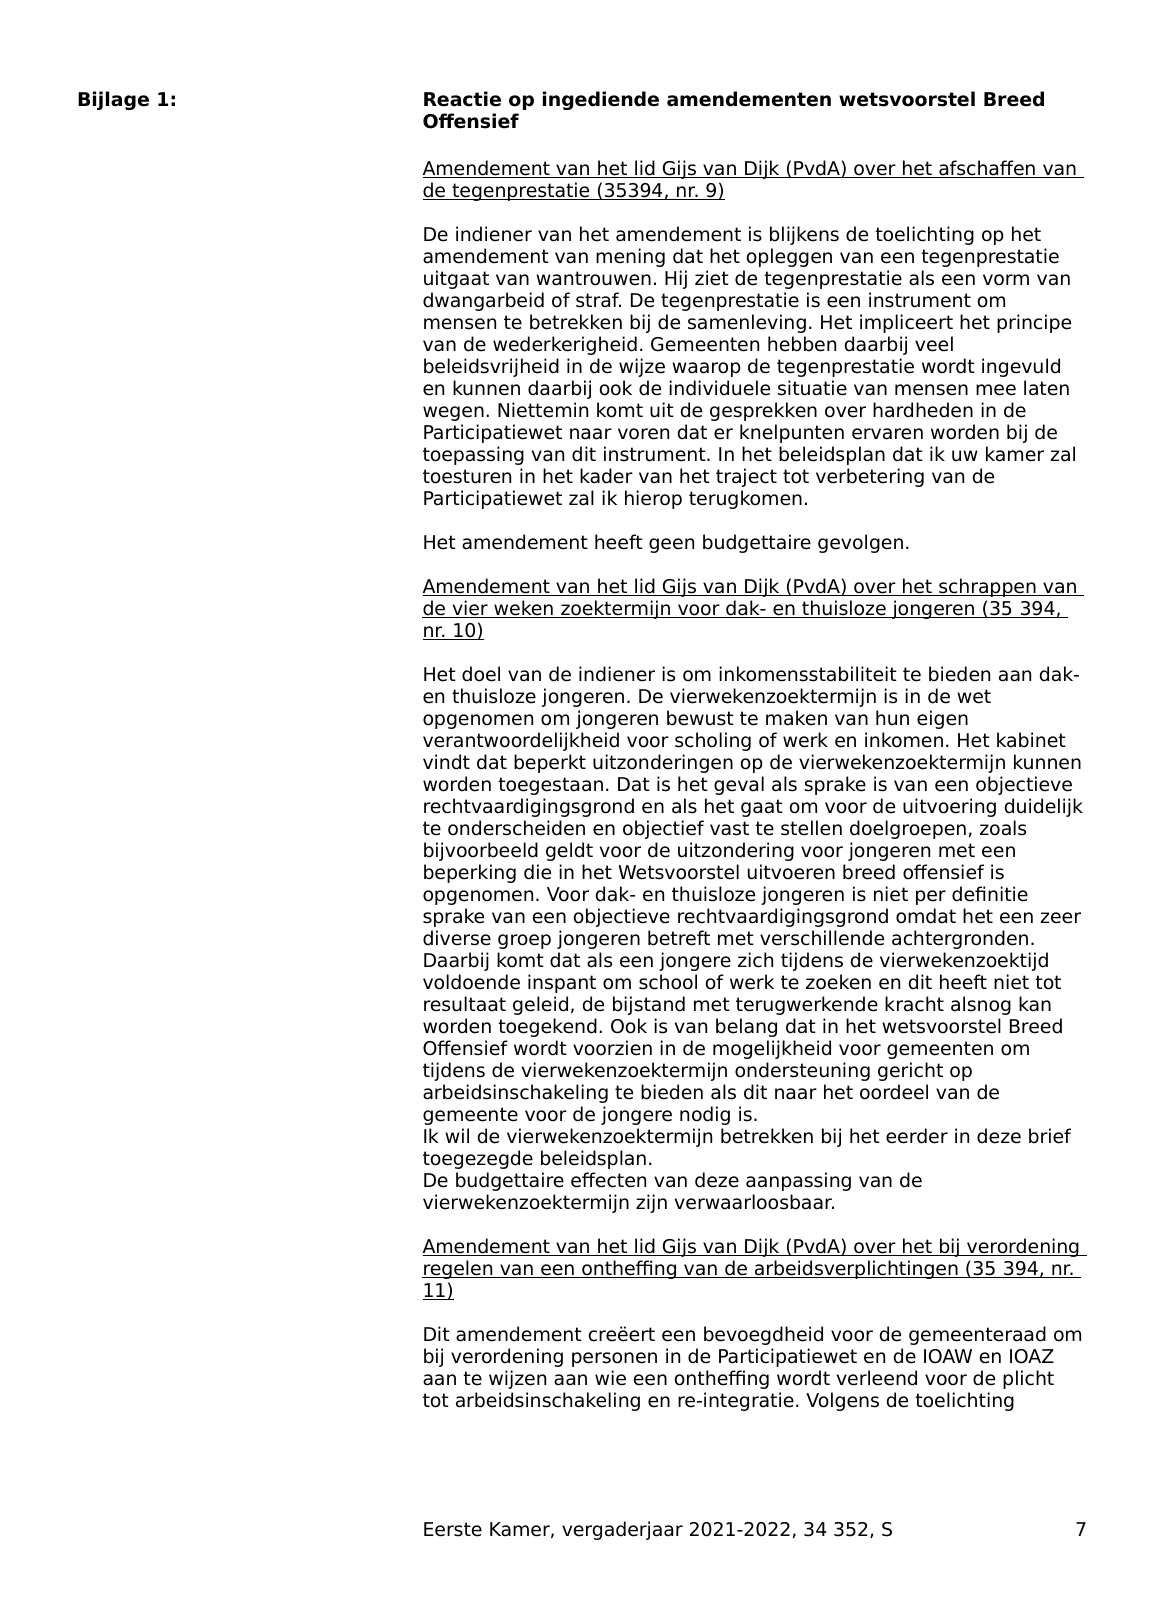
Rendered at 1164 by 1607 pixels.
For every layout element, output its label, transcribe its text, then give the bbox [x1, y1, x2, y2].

subtitle Bijlage 1: Reactie op ingediende amendementen wetsvoorstel Breed Offensief [77, 89, 1087, 133]
text Ik wil de vierwekenzoektermijn betrekken bij het eerder in deze brief toegezegde beleidsplan. [422, 1126, 1087, 1170]
subtitle Amendement van het lid Gijs van Dijk (PvdA) over het schrappen van de vier weken zoektermijn voor dak- en thuisloze jongeren (35 394, nr. 10) [422, 576, 1087, 642]
subtitle Amendement van het lid Gijs van Dijk (PvdA) over het bij verordening [422, 1236, 1087, 1255]
text Dit amendement creëert een bevoegdheid voor de gemeenteraad om bij verordening personen in de Participatiewet en de IOAW en IOAZ aan te wijzen aan wie een ontheffing wordt verleend voor de plicht tot arbeidsinschakeling en re-integratie. Volgens de toelichting [422, 1324, 1087, 1412]
text De budgettaire effecten van deze aanpassing van de vierwekenzoektermijn zijn verwaarloosbaar. [422, 1170, 1087, 1214]
text De indiener van het amendement is blijkens de toelichting op het amendement van mening dat het opleggen van een tegenprestatie uitgaat van wantrouwen. Hij ziet de tegenprestatie als een vorm van dwangarbeid of straf. De tegenprestatie is een instrument om mensen te betrekken bij de samenleving. Het impliceert het principe van de wederkerigheid. Gemeenten hebben daarbij veel beleidsvrijheid in de wijze waarop de tegenprestatie wordt ingevuld en kunnen daarbij ook de individuele situatie van mensen mee laten wegen. Niettemin komt uit de gesprekken over hardheden in de Participatiewet naar voren dat er knelpunten ervaren worden bij de toepassing van dit instrument. In het beleidsplan dat ik uw kamer zal toesturen in het kader van het traject tot verbetering van de Participatiewet zal ik hierop terugkomen. [422, 224, 1087, 510]
subtitle regelen van een ontheffing van de arbeidsverplichtingen (35 394, nr. 11) [422, 1256, 1087, 1302]
text Het amendement heeft geen budgettaire gevolgen. [422, 532, 1087, 554]
text Het doel van de indiener is om inkomensstabiliteit te bieden aan dak- en thuisloze jongeren. De vierwekenzoektermijn is in de wet opgenomen om jongeren bewust te maken van hun eigen verantwoordelijkheid voor scholing of werk en inkomen. Het kabinet vindt dat beperkt uitzonderingen op de vierwekenzoektermijn kunnen worden toegestaan. Dat is het geval als sprake is van een objectieve rechtvaardigingsgrond en als het gaat om voor de uitvoering duidelijk te onderscheiden en objectief vast te stellen doelgroepen, zoals bijvoorbeeld geldt voor de uitzondering voor jongeren met een beperking die in het Wetsvoorstel uitvoeren breed offensief is opgenomen. Voor dak- en thuisloze jongeren is niet per definitie sprake van een objectieve rechtvaardigingsgrond omdat het een zeer diverse groep jongeren betreft met verschillende achtergronden. Daarbij komt dat als een jongere zich tijdens de vierwekenzoektijd voldoende inspant om school of werk te zoeken en dit heeft niet tot resultaat geleid, de bijstand met terugwerkende kracht alsnog kan worden toegekend. Ook is van belang dat in het wetsvoorstel Breed Offensief wordt voorzien in de mogelijkheid voor gemeenten om tijdens de vierwekenzoektermijn ondersteuning gericht op arbeidsinschakeling te bieden als dit naar het oordeel van de gemeente voor de jongere nodig is. [422, 664, 1087, 1126]
subtitle Amendement van het lid Gijs van Dijk (PvdA) over het afschaffen van de tegenprestatie (35394, nr. 9) [422, 158, 1087, 202]
